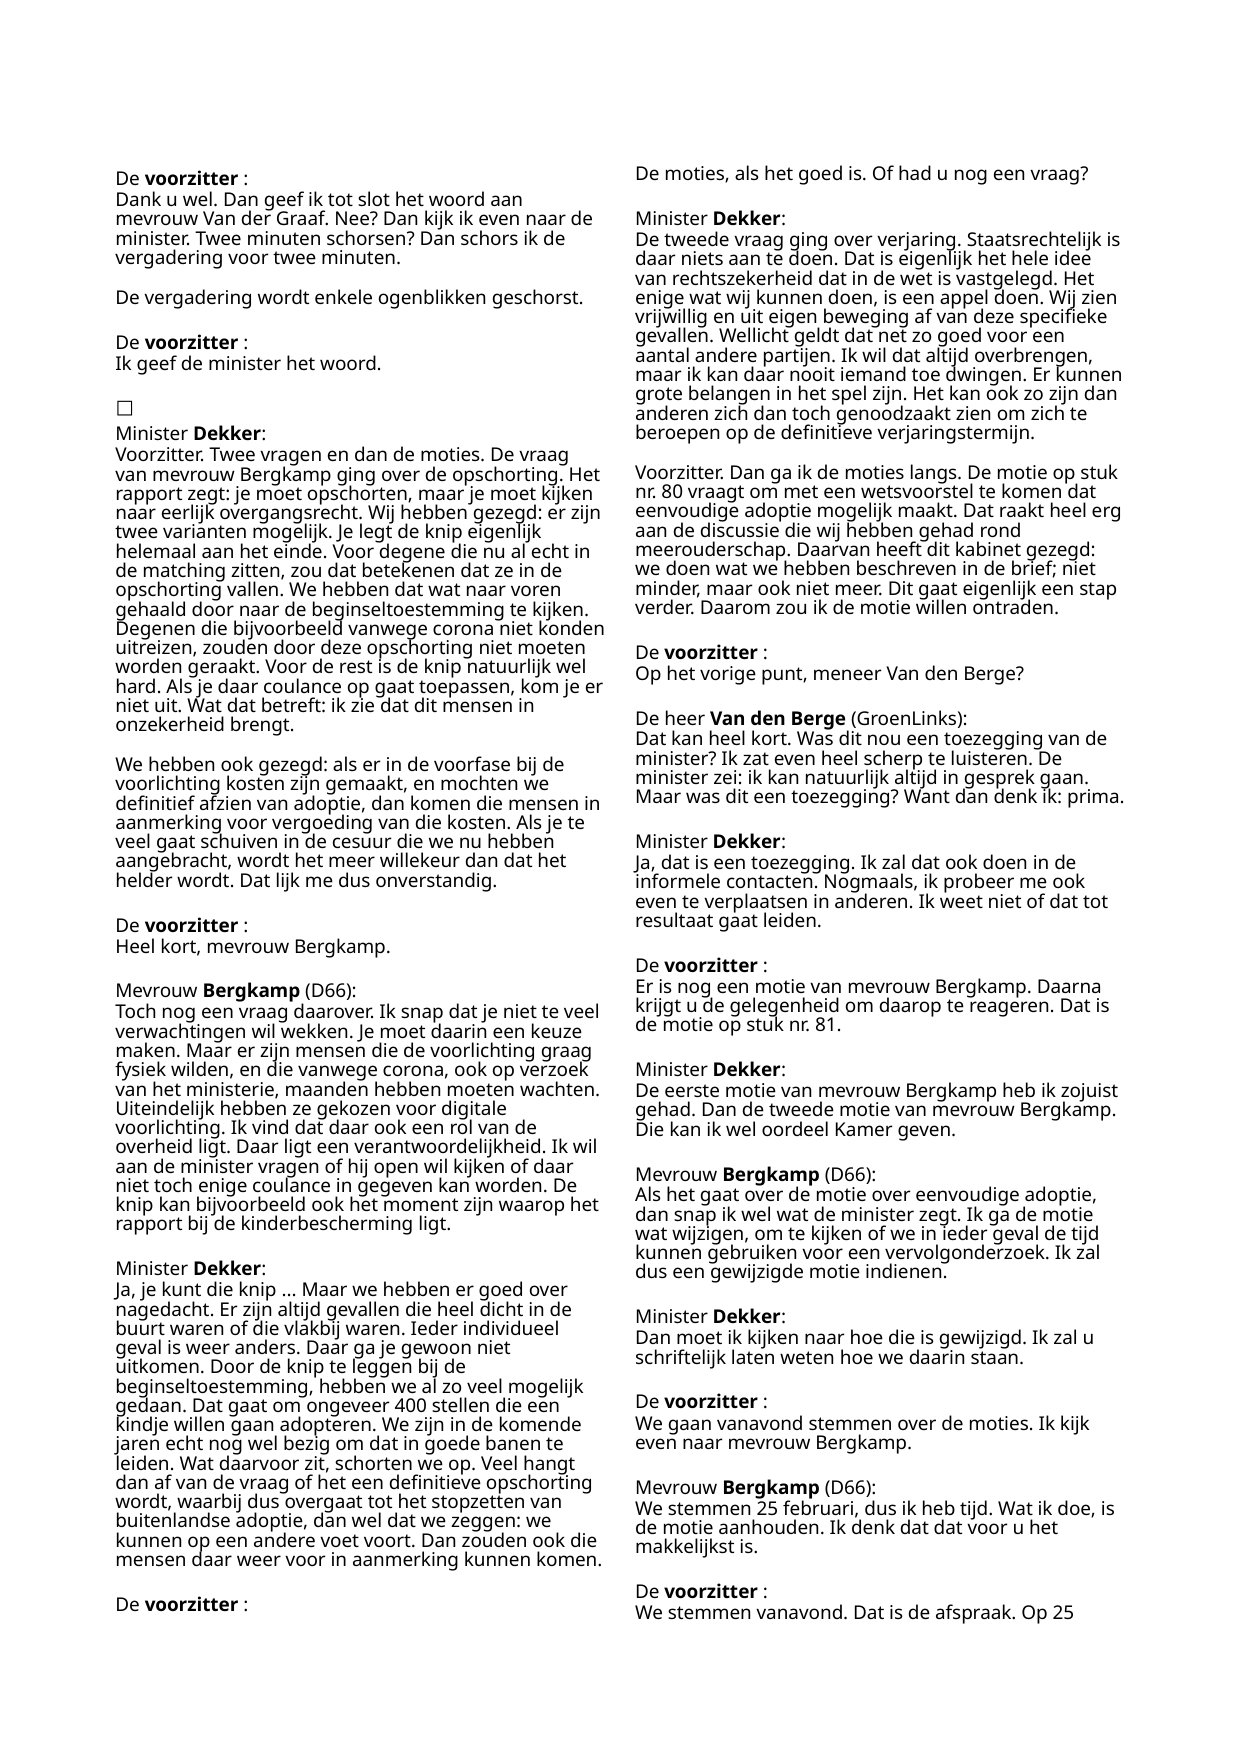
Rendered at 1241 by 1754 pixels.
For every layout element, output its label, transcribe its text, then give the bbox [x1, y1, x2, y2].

text De voorzitter : [115, 329, 605, 355]
text Ik geef de minister het woord. [115, 355, 605, 374]
text De voorzitter : [635, 639, 1125, 664]
text Mevrouw Bergkamp (D66): [115, 978, 605, 1003]
text Minister Dekker: [115, 421, 605, 446]
text De voorzitter : [115, 912, 605, 938]
text De voorzitter : [635, 952, 1125, 978]
text Dank u wel. Dan geef ik tot slot het woord aan mevrouw Van der Graaf. Nee? Dan kijk ik even naar de minister. Twee minuten schorsen? Dan schors ik de vergadering voor twee minuten. [115, 191, 605, 268]
text De tweede vraag ging over verjaring. Staatsrechtelijk is daar niets aan te doen. Dat is eigenlijk het hele idee van rechtszekerheid dat in de wet is vastgelegd. Het enige wat wij kunnen doen, is een appel doen. Wij zien vrijwillig en uit eigen beweging af van deze specifieke gevallen. Wellicht geldt dat net zo goed voor een aantal andere partijen. Ik wil dat altijd overbrengen, maar ik kan daar nooit iemand toe dwingen. Er kunnen grote belangen in het spel zijn. Het kan ook zo zijn dan anderen zich dan toch genoodzaakt zien om zich te beroepen op de definitieve verjaringstermijn. [635, 231, 1125, 443]
text De voorzitter : [115, 1591, 605, 1617]
text De eerste motie van mevrouw Bergkamp heb ik zojuist gehad. Dan de tweede motie van mevrouw Bergkamp. Die kan ik wel oordeel Kamer geven. [635, 1082, 1125, 1140]
text Ja, dat is een toezegging. Ik zal dat ook doen in de informele contacten. Nogmaals, ik probeer me ook even te verplaatsen in anderen. Ik weet niet of dat tot resultaat gaat leiden. [635, 854, 1125, 931]
text ⬜ [115, 395, 605, 421]
text De voorzitter : [115, 165, 605, 191]
text Minister Dekker: [635, 205, 1125, 231]
text Minister Dekker: [635, 1056, 1125, 1082]
text Dan moet ik kijken naar hoe die is gewijzigd. Ik zal u schriftelijk laten weten hoe we daarin staan. [635, 1329, 1125, 1368]
text Ja, je kunt die knip ... Maar we hebben er goed over nagedacht. Er zijn altijd gevallen die heel dicht in de buurt waren of die vlakbij waren. Ieder individueel geval is weer anders. Daar ga je gewoon niet uitkomen. Door de knip te leggen bij de beginseltoestemming, hebben we al zo veel mogelijk gedaan. Dat gaat om ongeveer 400 stellen die een kindje willen gaan adopteren. We zijn in de komende jaren echt nog wel bezig om dat in goede banen te leiden. Wat daarvoor zit, schorten we op. Veel hangt dan af van de vraag of het een definitieve opschorting wordt, waarbij dus overgaat tot het stopzetten van buitenlandse adoptie, dan wel dat we zeggen: we kunnen op een andere voet voort. Dan zouden ook die mensen daar weer voor in aanmerking kunnen komen. [115, 1281, 605, 1570]
text De heer Van den Berge (GroenLinks): [635, 705, 1125, 730]
text Voorzitter. Dan ga ik de moties langs. De motie op stuk nr. 80 vraagt om met een wetsvoorstel te komen dat eenvoudige adoptie mogelijk maakt. Dat raakt heel erg aan de discussie die wij hebben gehad rond meerouderschap. Daarvan heeft dit kabinet gezegd: we doen wat we hebben beschreven in de brief; niet minder, maar ook niet meer. Dit gaat eigenlijk een stap verder. Daarom zou ik de motie willen ontraden. [635, 464, 1125, 618]
text Toch nog een vraag daarover. Ik snap dat je niet te veel verwachtingen wil wekken. Je moet daarin een keuze maken. Maar er zijn mensen die de voorlichting graag fysiek wilden, en die vanwege corona, ook op verzoek van het ministerie, maanden hebben moeten wachten. Uiteindelijk hebben ze gekozen voor digitale voorlichting. Ik vind dat daar ook een rol van de overheid ligt. Daar ligt een verantwoordelijkheid. Ik wil aan de minister vragen of hij open wil kijken of daar niet toch enige coulance in gegeven kan worden. De knip kan bijvoorbeeld ook het moment zijn waarop het rapport bij de kinderbescherming ligt. [115, 1003, 605, 1235]
text De voorzitter : [635, 1389, 1125, 1414]
text De voorzitter : [635, 1578, 1125, 1604]
text Dat kan heel kort. Was dit nou een toezegging van de minister? Ik zat even heel scherp te luisteren. De minister zei: ik kan natuurlijk altijd in gesprek gaan. Maar was dit een toezegging? Want dan denk ik: prima. [635, 730, 1125, 807]
text De vergadering wordt enkele ogenblikken geschorst. [115, 289, 605, 308]
text Minister Dekker: [115, 1256, 605, 1281]
text We hebben ook gezegd: als er in de voorfase bij de voorlichting kosten zijn gemaakt, en mochten we definitief afzien van adoptie, dan komen die mensen in aanmerking voor vergoeding van die kosten. Als je te veel gaat schuiven in de cesuur die we nu hebben aangebracht, wordt het meer willekeur dan dat het helder wordt. Dat lijk me dus onverstandig. [115, 756, 605, 891]
text Heel kort, mevrouw Bergkamp. [115, 938, 605, 957]
text Minister Dekker: [635, 828, 1125, 854]
text Er is nog een motie van mevrouw Bergkamp. Daarna krijgt u de gelegenheid om daarop te reageren. Dat is de motie op stuk nr. 81. [635, 978, 1125, 1036]
text We stemmen 25 februari, dus ik heb tijd. Wat ik doe, is de motie aanhouden. Ik denk dat dat voor u het makkelijkst is. [635, 1499, 1125, 1557]
text Op het vorige punt, meneer Van den Berge? [635, 664, 1125, 684]
text Als het gaat over de motie over eenvoudige adoptie, dan snap ik wel wat de minister zegt. Ik ga de motie wat wijzigen, om te kijken of we in ieder geval de tijd kunnen gebruiken voor een vervolgonderzoek. Ik zal dus een gewijzigde motie indienen. [635, 1186, 1125, 1283]
text We gaan vanavond stemmen over de moties. Ik kijk even naar mevrouw Bergkamp. [635, 1414, 1125, 1453]
text Mevrouw Bergkamp (D66): [635, 1161, 1125, 1186]
text We stemmen vanavond. Dat is de afspraak. Op 25 [635, 1604, 1125, 1623]
text Minister Dekker: [635, 1304, 1125, 1329]
text Voorzitter. Twee vragen en dan de moties. De vraag van mevrouw Bergkamp ging over de opschorting. Het rapport zegt: je moet opschorten, maar je moet kijken naar eerlijk overgangsrecht. Wij hebben gezegd: er zijn twee varianten mogelijk. Je legt de knip eigenlijk helemaal aan het einde. Voor degene die nu al echt in de matching zitten, zou dat betekenen dat ze in de opschorting vallen. We hebben dat wat naar voren gehaald door naar de beginseltoestemming te kijken. Degenen die bijvoorbeeld vanwege corona niet konden uitreizen, zouden door deze opschorting niet moeten worden geraakt. Voor de rest is de knip natuurlijk wel hard. Als je daar coulance op gaat toepassen, kom je er niet uit. Wat dat betreft: ik zie dat dit mensen in onzekerheid brengt. [115, 446, 605, 735]
text De moties, als het goed is. Of had u nog een vraag? [635, 165, 1125, 184]
text Mevrouw Bergkamp (D66): [635, 1474, 1125, 1499]
